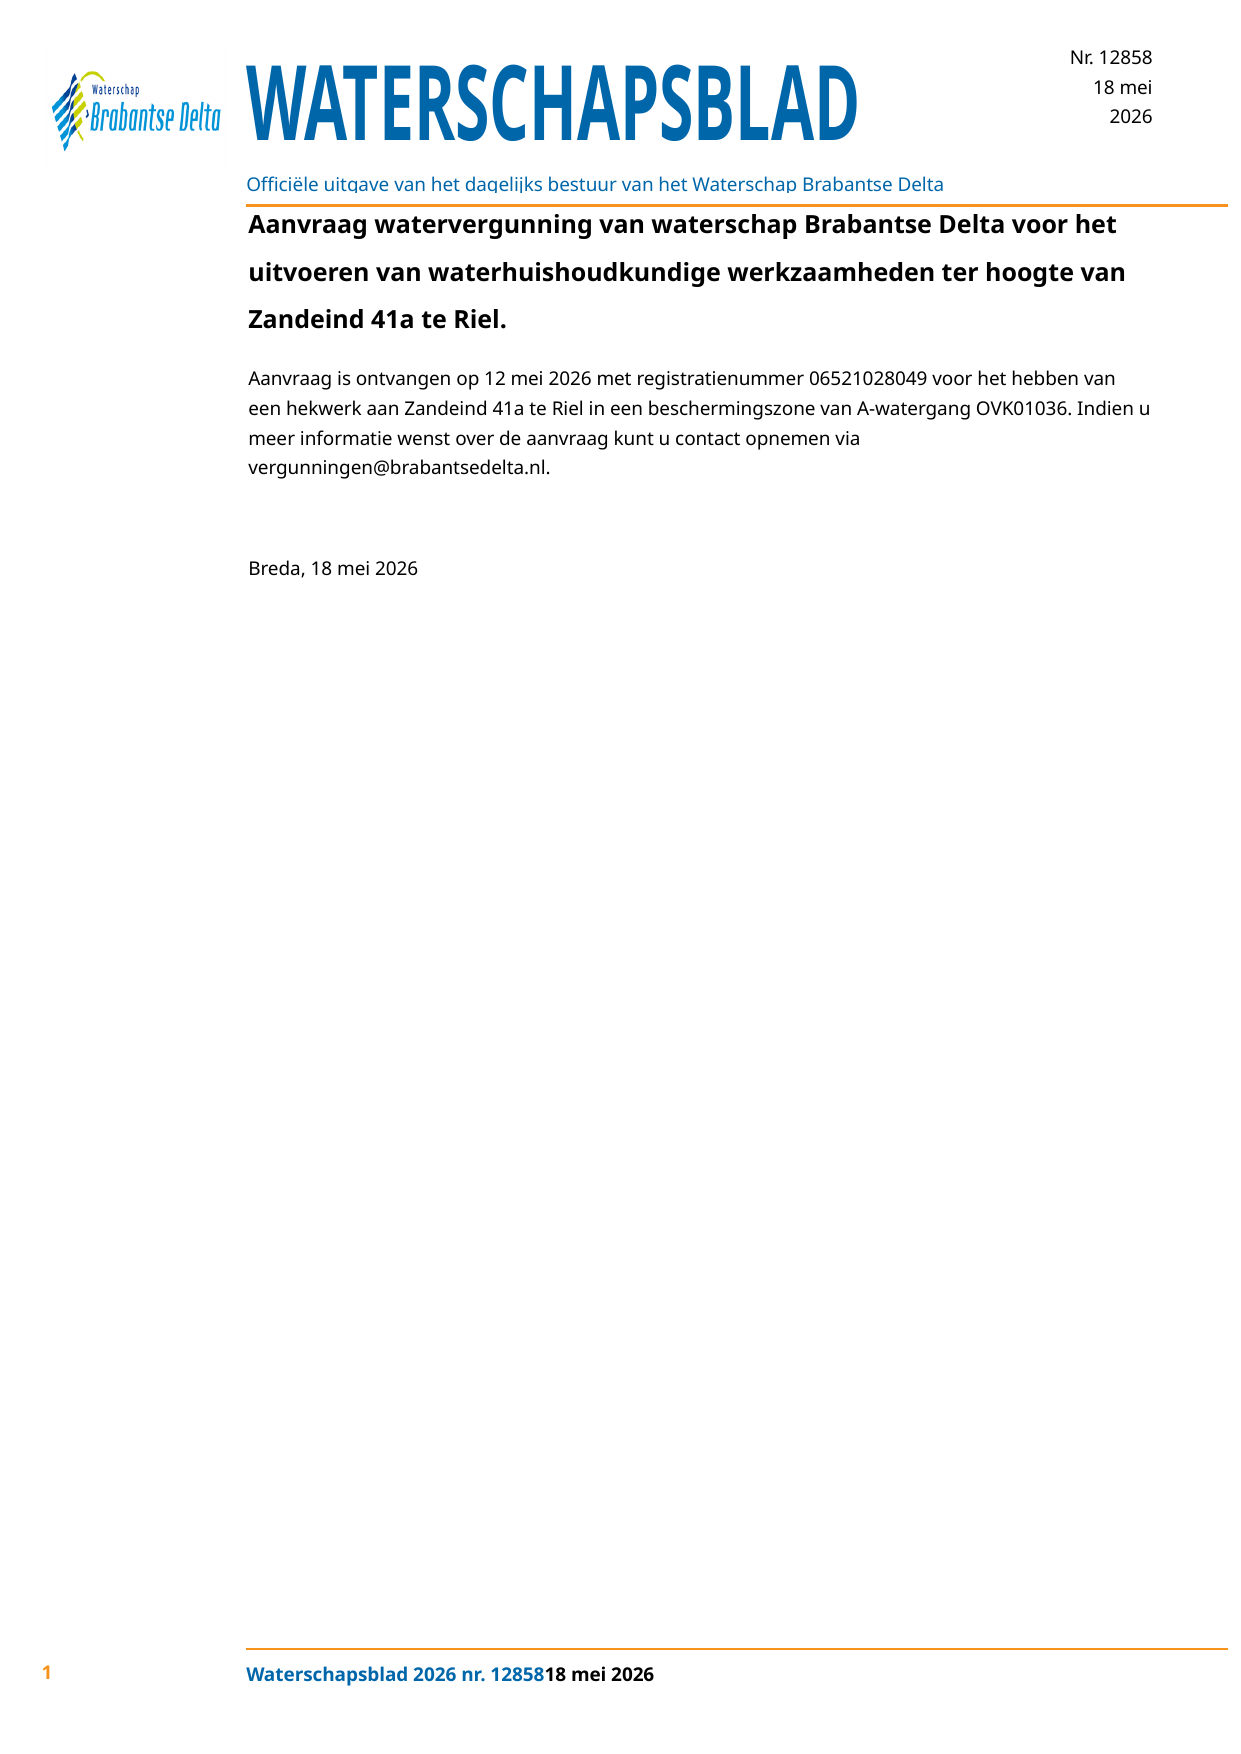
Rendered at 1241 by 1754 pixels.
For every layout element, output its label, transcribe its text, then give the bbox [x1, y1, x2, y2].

text Breda, 18 mei 2026 [248, 555, 1152, 581]
text Aanvraag watervergunning van waterschap Brabantse Delta voor het uitvoeren van waterhuishoudkundige werkzaamheden ter hoogte van Zandeind 41a te Riel. [248, 207, 1152, 336]
text Aanvraag is ontvangen op 12 mei 2026 met registratienummer 06521028049 voor het hebben van een hekwerk aan Zandeind 41a te Riel in een beschermingszone van A-watergang OVK01036. Indien u meer informatie wenst over de aanvraag kunt u contact opnemen via vergunningen@brabantsedelta.nl. [248, 366, 1152, 480]
picture [41, 47, 231, 172]
